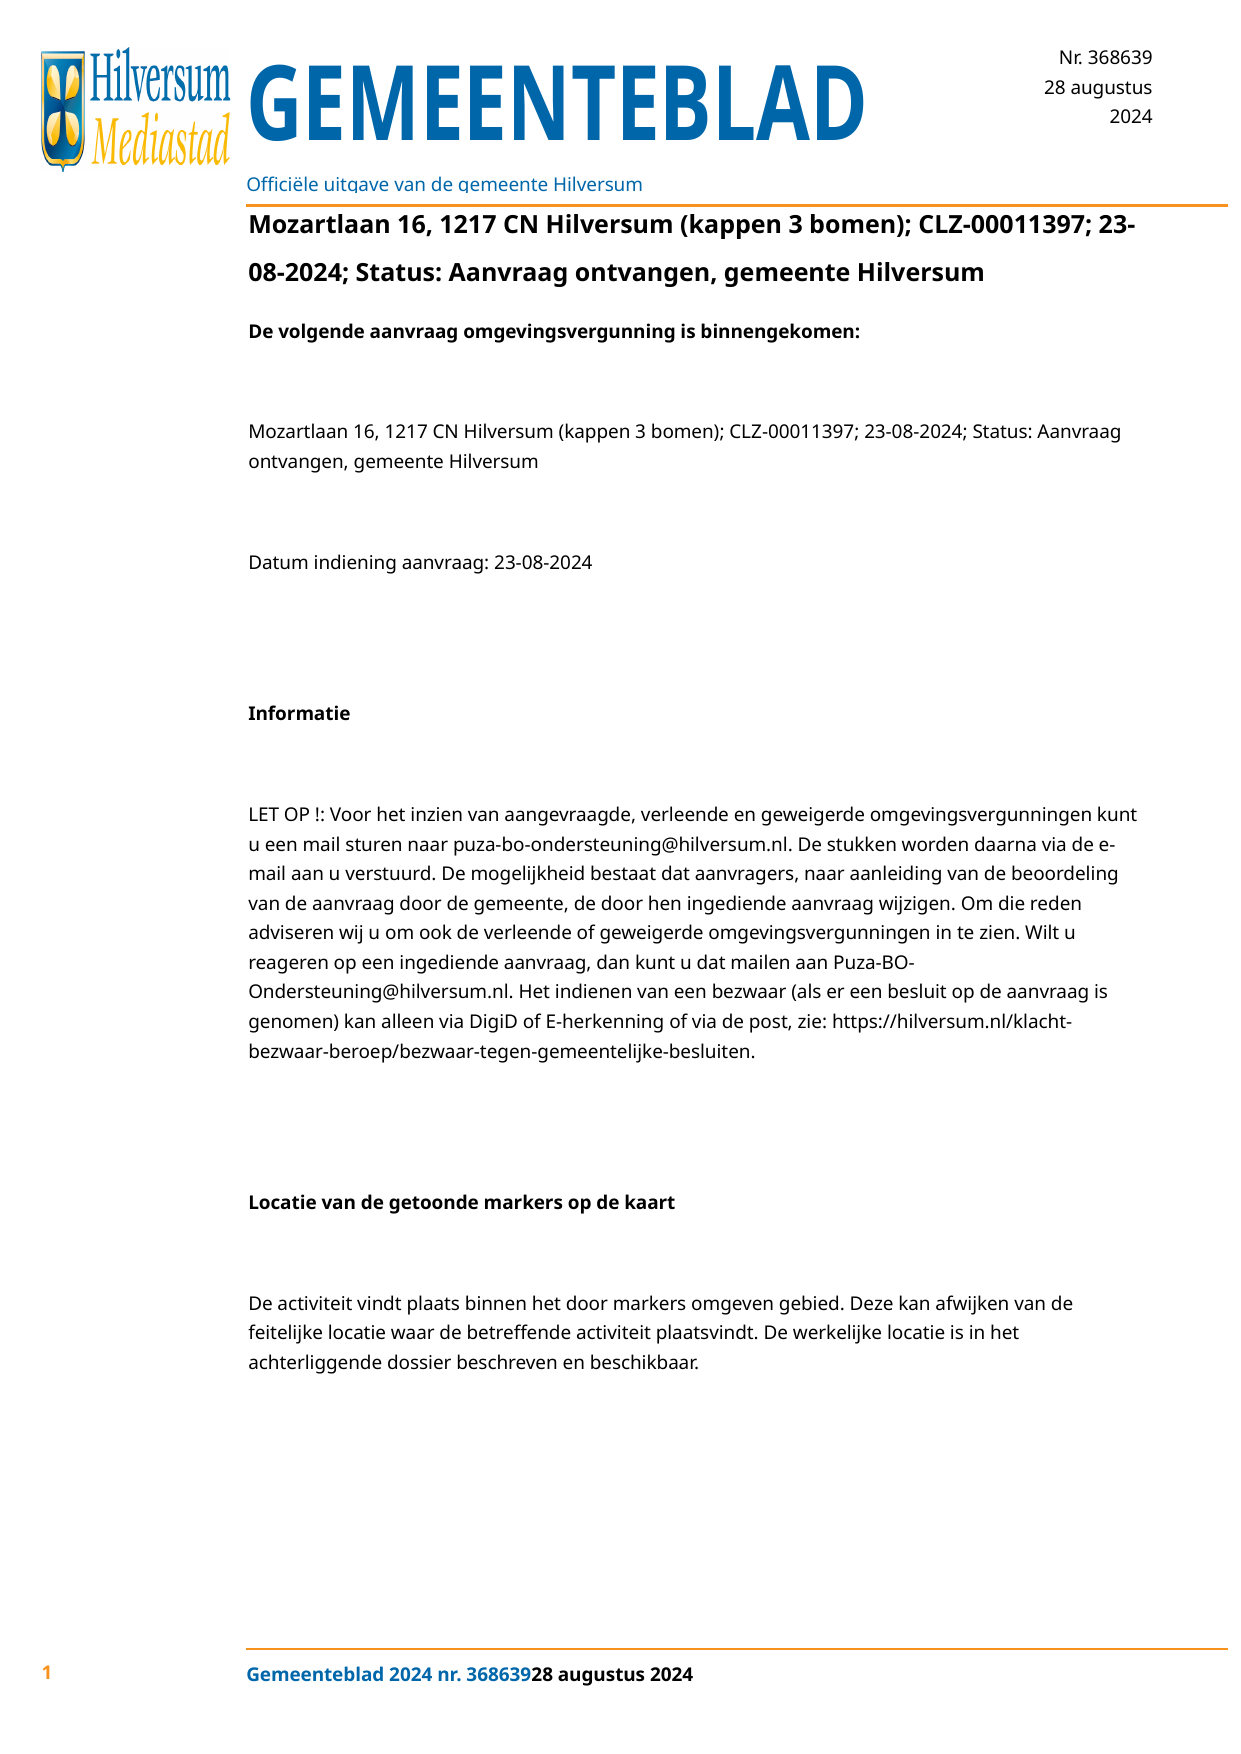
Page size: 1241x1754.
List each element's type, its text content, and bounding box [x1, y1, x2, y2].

text Locatie van de getoonde markers op de kaart [248, 1189, 1152, 1215]
text Informatie [248, 700, 1152, 726]
text Datum indiening aanvraag: 23-08-2024 [248, 549, 1152, 575]
text De volgende aanvraag omgevingsvergunning is binnengekomen: [248, 318, 1152, 344]
text LET OP !: Voor het inzien van aangevraagde, verleende en geweigerde omgevingsvergunningen kunt u een mail sturen naar puza-bo-ondersteuning@hilversum.nl. De stukken worden daarna via de e-mail aan u verstuurd. De mogelijkheid bestaat dat aanvragers, naar aanleiding van de beoordeling van de aanvraag door de gemeente, de door hen ingediende aanvraag wijzigen. Om die reden adviseren wij u om ook de verleende of geweigerde omgevingsvergunningen in te zien. Wilt u reageren op een ingediende aanvraag, dan kunt u dat mailen aan Puza-BO-Ondersteuning@hilversum.nl. Het indienen van een bezwaar (als er een besluit op de aanvraag is genomen) kan alleen via DigiD of E-herkenning of via de post, zie: https://hilversum.nl/klacht-bezwaar-beroep/bezwaar-tegen-gemeentelijke-besluiten. [248, 801, 1152, 1064]
text Mozartlaan 16, 1217 CN Hilversum (kappen 3 bomen); CLZ-00011397; 23-08-2024; Status: Aanvraag ontvangen, gemeente Hilversum [248, 207, 1152, 288]
picture [41, 47, 231, 172]
text De activiteit vindt plaats binnen het door markers omgeven gebied. Deze kan afwijken van de feitelijke locatie waar de betreffende activiteit plaatsvindt. De werkelijke locatie is in het achterliggende dossier beschreven en beschikbaar. [248, 1290, 1152, 1375]
text Mozartlaan 16, 1217 CN Hilversum (kappen 3 bomen); CLZ-00011397; 23-08-2024; Status: Aanvraag ontvangen, gemeente Hilversum [248, 419, 1152, 474]
